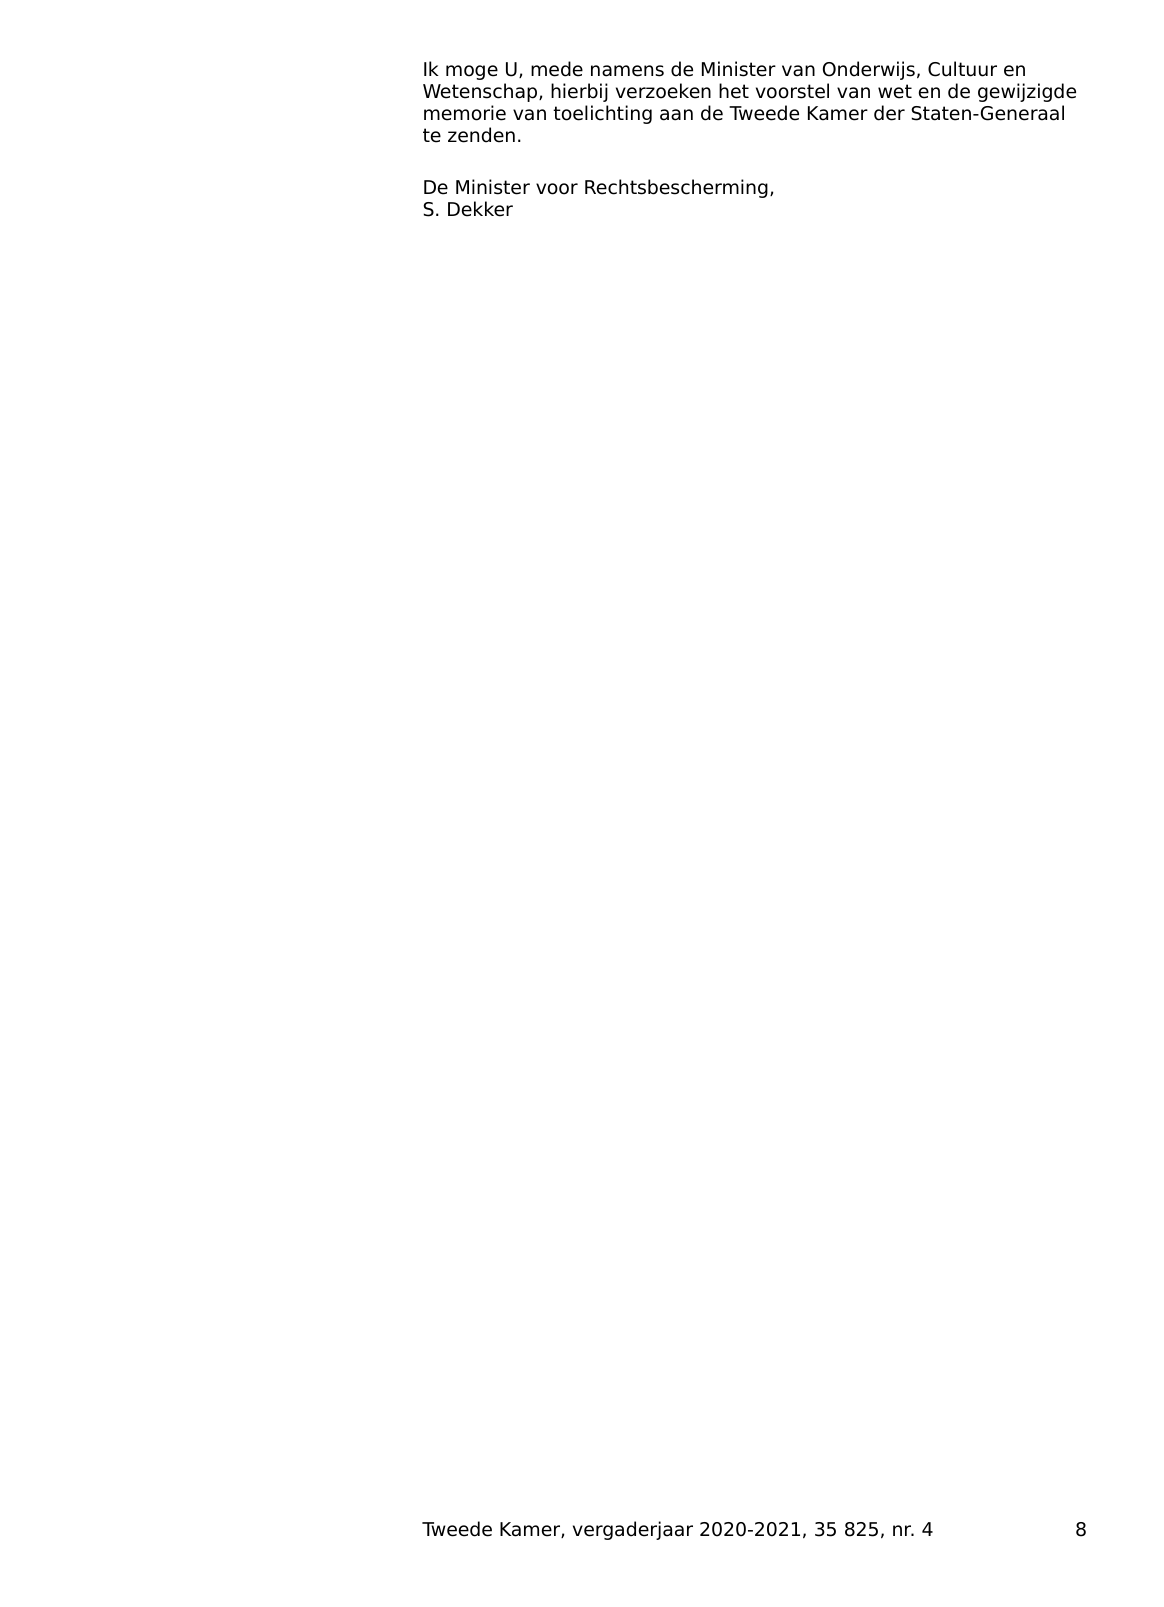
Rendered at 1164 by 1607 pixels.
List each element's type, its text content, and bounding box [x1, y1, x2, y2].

text De Minister voor Rechtsbescherming, S. Dekker [422, 177, 1087, 221]
text Ik moge U, mede namens de Minister van Onderwijs, Cultuur en Wetenschap, hierbij verzoeken het voorstel van wet en de gewijzigde memorie van toelichting aan de Tweede Kamer der Staten-Generaal te zenden. [422, 59, 1087, 147]
